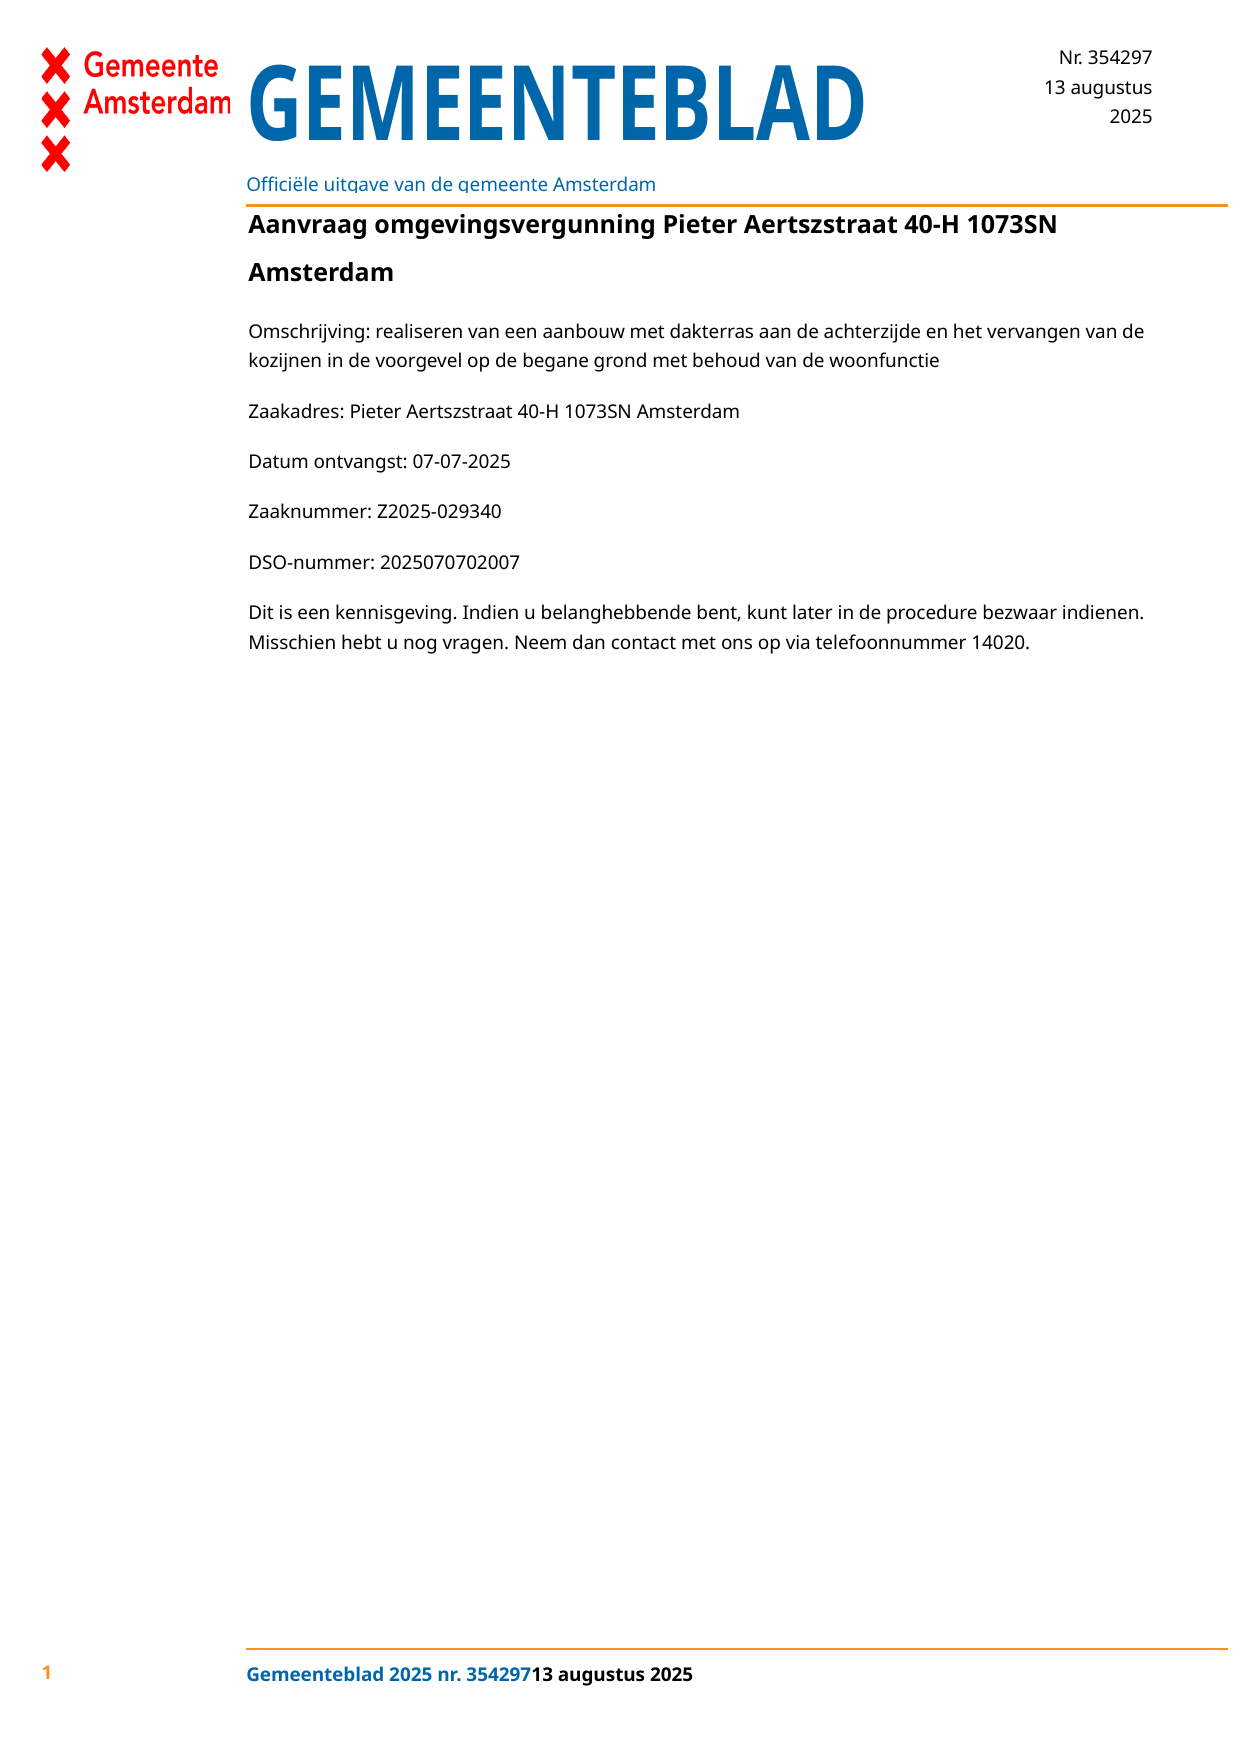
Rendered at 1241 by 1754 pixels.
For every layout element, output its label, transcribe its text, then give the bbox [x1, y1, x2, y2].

text Datum ontvangst: 07-07-2025 [248, 448, 1152, 474]
text Omschrijving: realiseren van een aanbouw met dakterras aan de achterzijde en het vervangen van de kozijnen in de voorgevel op de begane grond met behoud van de woonfunctie [248, 318, 1152, 373]
text Zaakadres: Pieter Aertszstraat 40-H 1073SN Amsterdam [248, 398, 1152, 424]
picture [41, 47, 231, 172]
text Zaaknummer: Z2025-029340 [248, 499, 1152, 524]
text Dit is een kennisgeving. Indien u belanghebbende bent, kunt later in de procedure bezwaar indienen. Misschien hebt u nog vragen. Neem dan contact met ons op via telefoonnummer 14020. [248, 599, 1152, 655]
text DSO-nummer: 2025070702007 [248, 549, 1152, 575]
text Aanvraag omgevingsvergunning Pieter Aertszstraat 40-H 1073SN Amsterdam [248, 207, 1152, 288]
